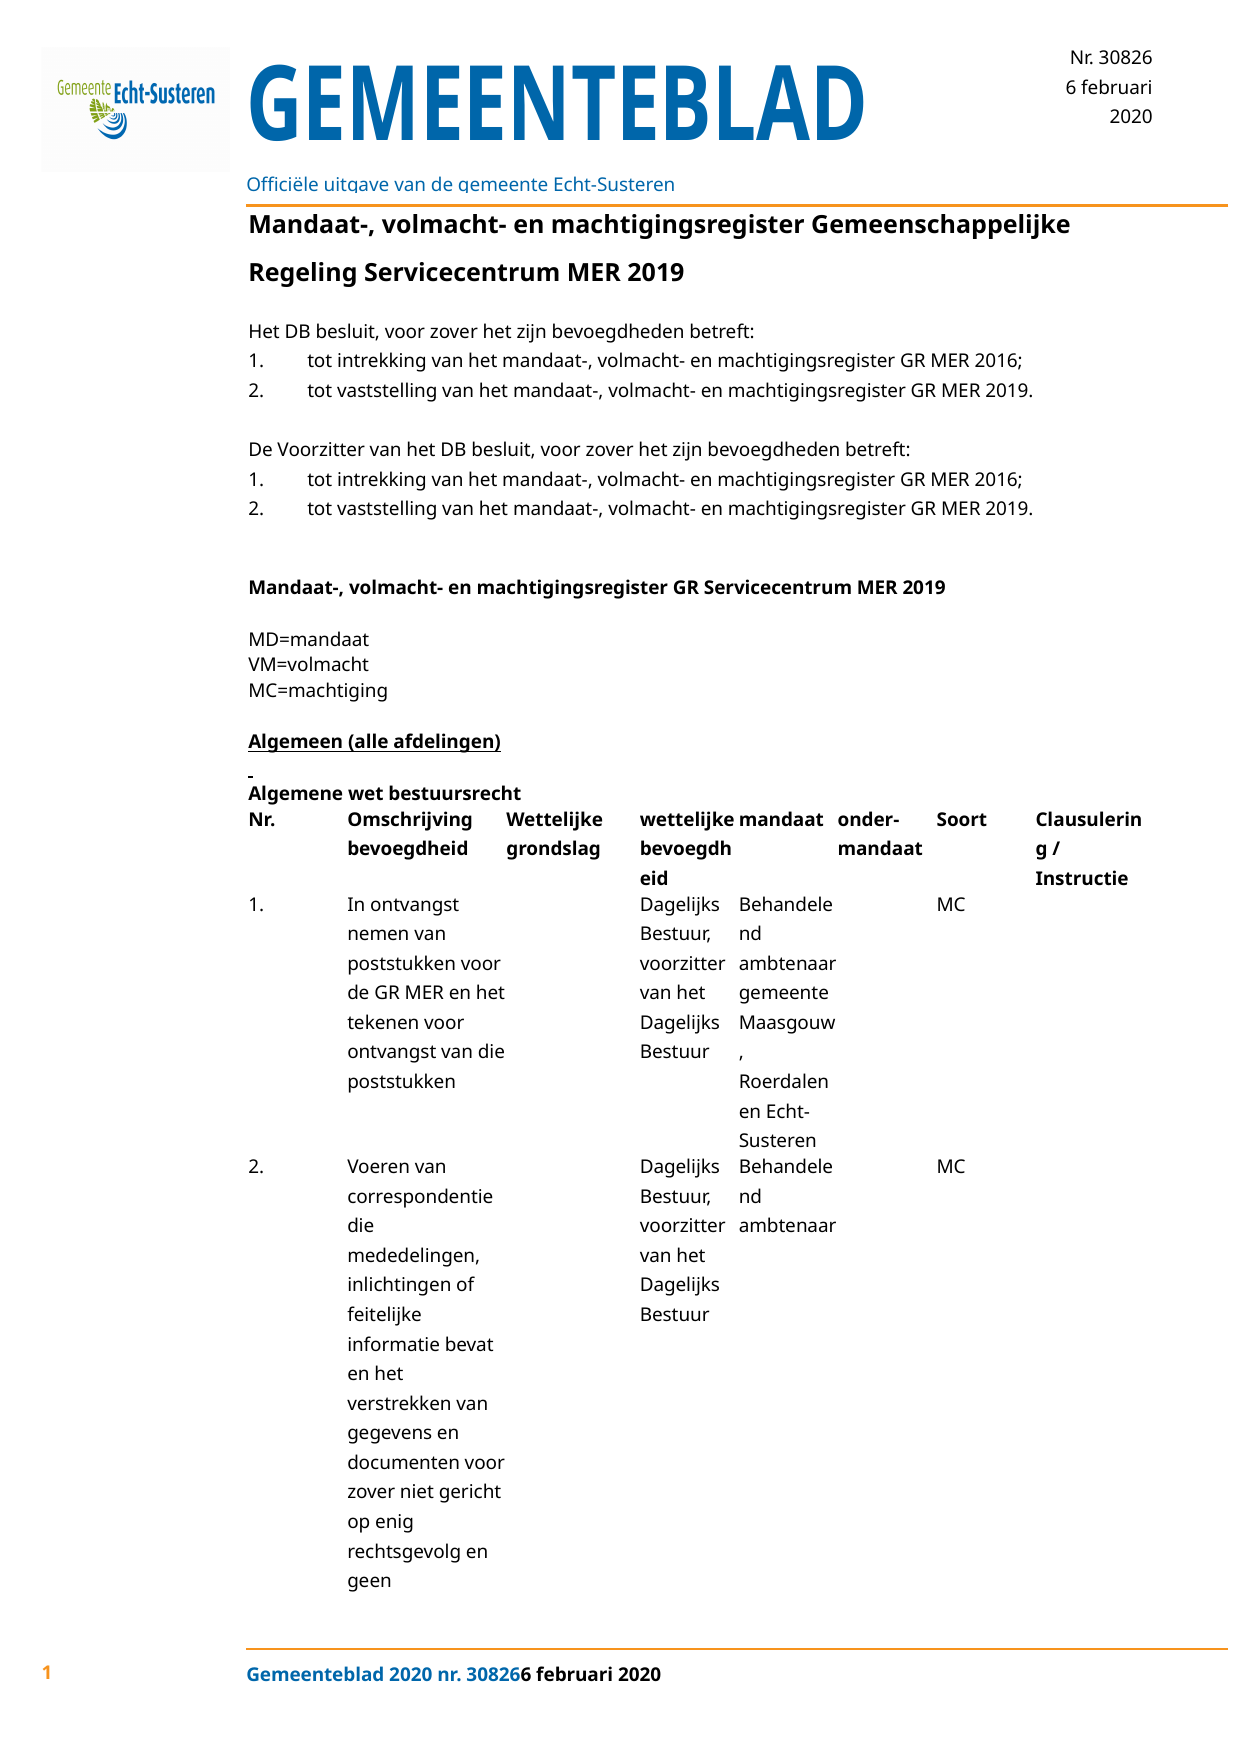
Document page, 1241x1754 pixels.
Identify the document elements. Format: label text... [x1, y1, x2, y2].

table_cell Omschrijving bevoegdheid [347, 806, 506, 891]
table_cell Clausulering / Instructie [1035, 806, 1152, 891]
text De Voorzitter van het DB besluit, voor zover het zijn bevoegdheden betreft: [248, 436, 1152, 462]
list tot vaststelling van het mandaat-, volmacht- en machtigingsregister GR MER 2019. [248, 495, 1152, 521]
table_cell MC [936, 1153, 1035, 1593]
table_cell [1035, 1153, 1152, 1593]
text Het DB besluit, voor zover het zijn bevoegdheden betreft: [248, 318, 1152, 344]
table_cell Dagelijks Bestuur, voorzitter van het Dagelijks Bestuur [640, 1153, 738, 1593]
list tot intrekking van het mandaat-, volmacht- en machtigingsregister GR MER 2016; [248, 466, 1152, 492]
table_cell Nr. [248, 806, 347, 891]
table_cell [1035, 891, 1152, 1153]
table_cell [838, 1153, 936, 1593]
list tot intrekking van het mandaat-, volmacht- en machtigingsregister GR MER 2016; [248, 347, 1152, 373]
table_cell [248, 755, 1152, 780]
table_cell Behandelend ambtenaar [739, 1153, 837, 1593]
text Mandaat-, volmacht- en machtigingsregister Gemeenschappelijke Regeling Servicecentrum MER 2019 [248, 207, 1152, 288]
table_cell MD=mandaat [248, 626, 1152, 652]
table_cell [506, 891, 639, 1153]
table_cell [838, 891, 936, 1153]
table_cell Algemeen (alle afdelingen) [248, 729, 1152, 754]
table_cell Behandelend ambtenaar gemeente Maasgouw, Roerdalen en Echt-Susteren [739, 891, 837, 1153]
table_cell VM=volmacht [248, 652, 1152, 677]
table_cell mandaat [739, 806, 837, 891]
table_cell Voeren van correspondentie die mededelingen, inlichtingen of feitelijke informatie bevat en het verstrekken van gegevens en documenten voor zover niet gericht op enig rechtsgevolg en geen [347, 1153, 506, 1593]
table_cell [506, 1153, 639, 1593]
table_cell MC [936, 891, 1035, 1153]
table_cell [248, 703, 1152, 729]
table_cell wettelijke bevoegdheid [640, 806, 738, 891]
table_header Mandaat-, volmacht- en machtigingsregister GR Servicecentrum MER 2019 [248, 574, 1152, 600]
table_cell 1. [248, 891, 347, 1153]
table_cell MC=machtiging [248, 677, 1152, 703]
table_cell Wettelijke grondslag [506, 806, 639, 891]
table_cell Algemene wet bestuursrecht [248, 780, 1152, 806]
picture [41, 47, 231, 172]
table_cell Soort [936, 806, 1035, 891]
table_cell In ontvangst nemen van poststukken voor de GR MER en het tekenen voor ontvangst van die poststukken [347, 891, 506, 1153]
table_cell 2. [248, 1153, 347, 1593]
list tot vaststelling van het mandaat-, volmacht- en machtigingsregister GR MER 2019. [248, 377, 1152, 403]
table_cell [248, 600, 1152, 626]
table_cell onder-mandaat [838, 806, 936, 891]
table_cell Dagelijks Bestuur, voorzitter van het Dagelijks Bestuur [640, 891, 738, 1153]
